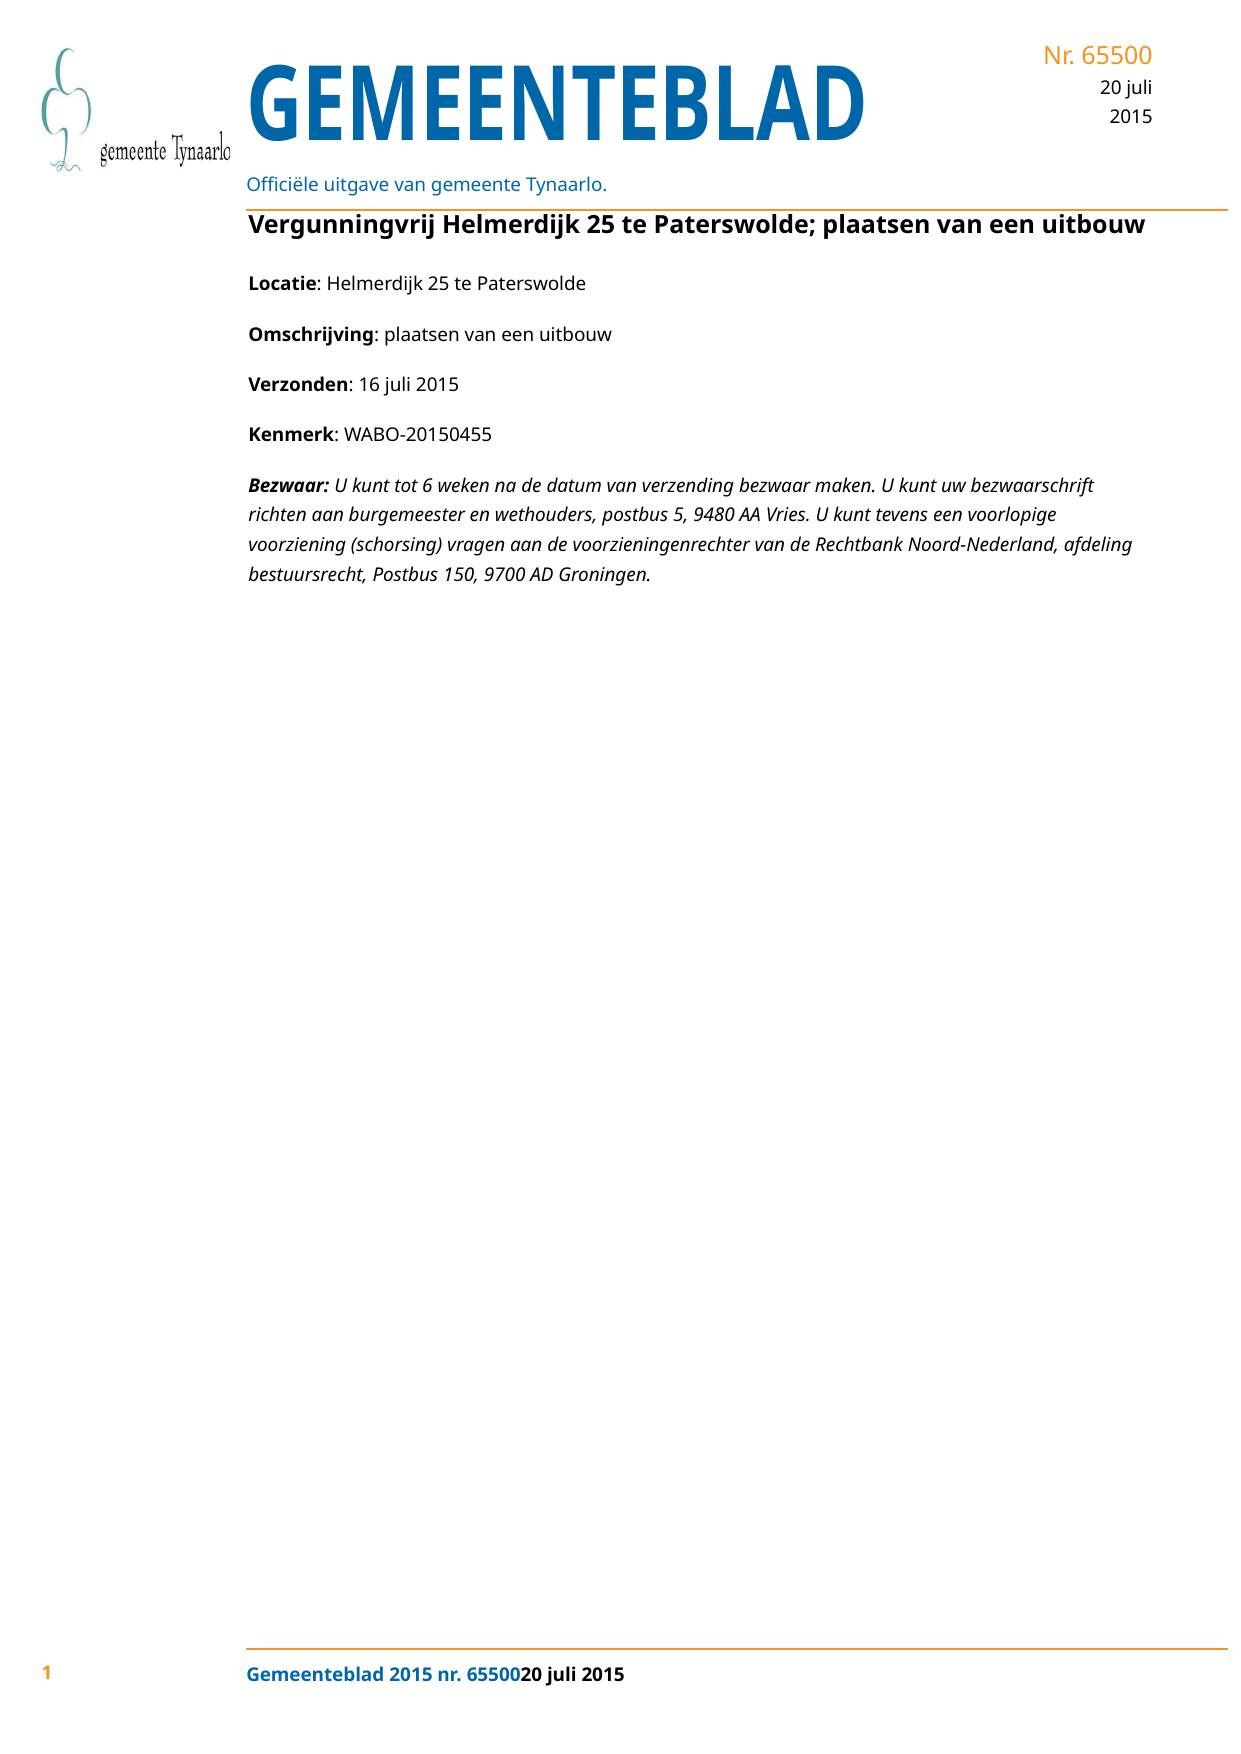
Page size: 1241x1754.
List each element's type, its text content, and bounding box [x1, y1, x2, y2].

text Locatie: Helmerdijk 25 te Paterswolde [248, 270, 1152, 296]
text Vergunningvrij Helmerdijk 25 te Paterswolde; plaatsen van een uitbouw [248, 211, 1152, 241]
text Omschrijving: plaatsen van een uitbouw [248, 321, 1152, 346]
picture [41, 47, 231, 172]
text Kenmerk: WABO-20150455 [248, 422, 1152, 447]
text Verzonden: 16 juli 2015 [248, 371, 1152, 397]
text Bezwaar: U kunt tot 6 weken na de datum van verzending bezwaar maken. U kunt uw bezwaarschrift richten aan burgemeester en wethouders, postbus 5, 9480 AA Vries. U kunt tevens een voorlopige voorziening (schorsing) vragen aan de voorzieningenrechter van de Rechtbank Noord-Nederland, afdeling bestuursrecht, Postbus 150, 9700 AD Groningen. [248, 472, 1152, 586]
